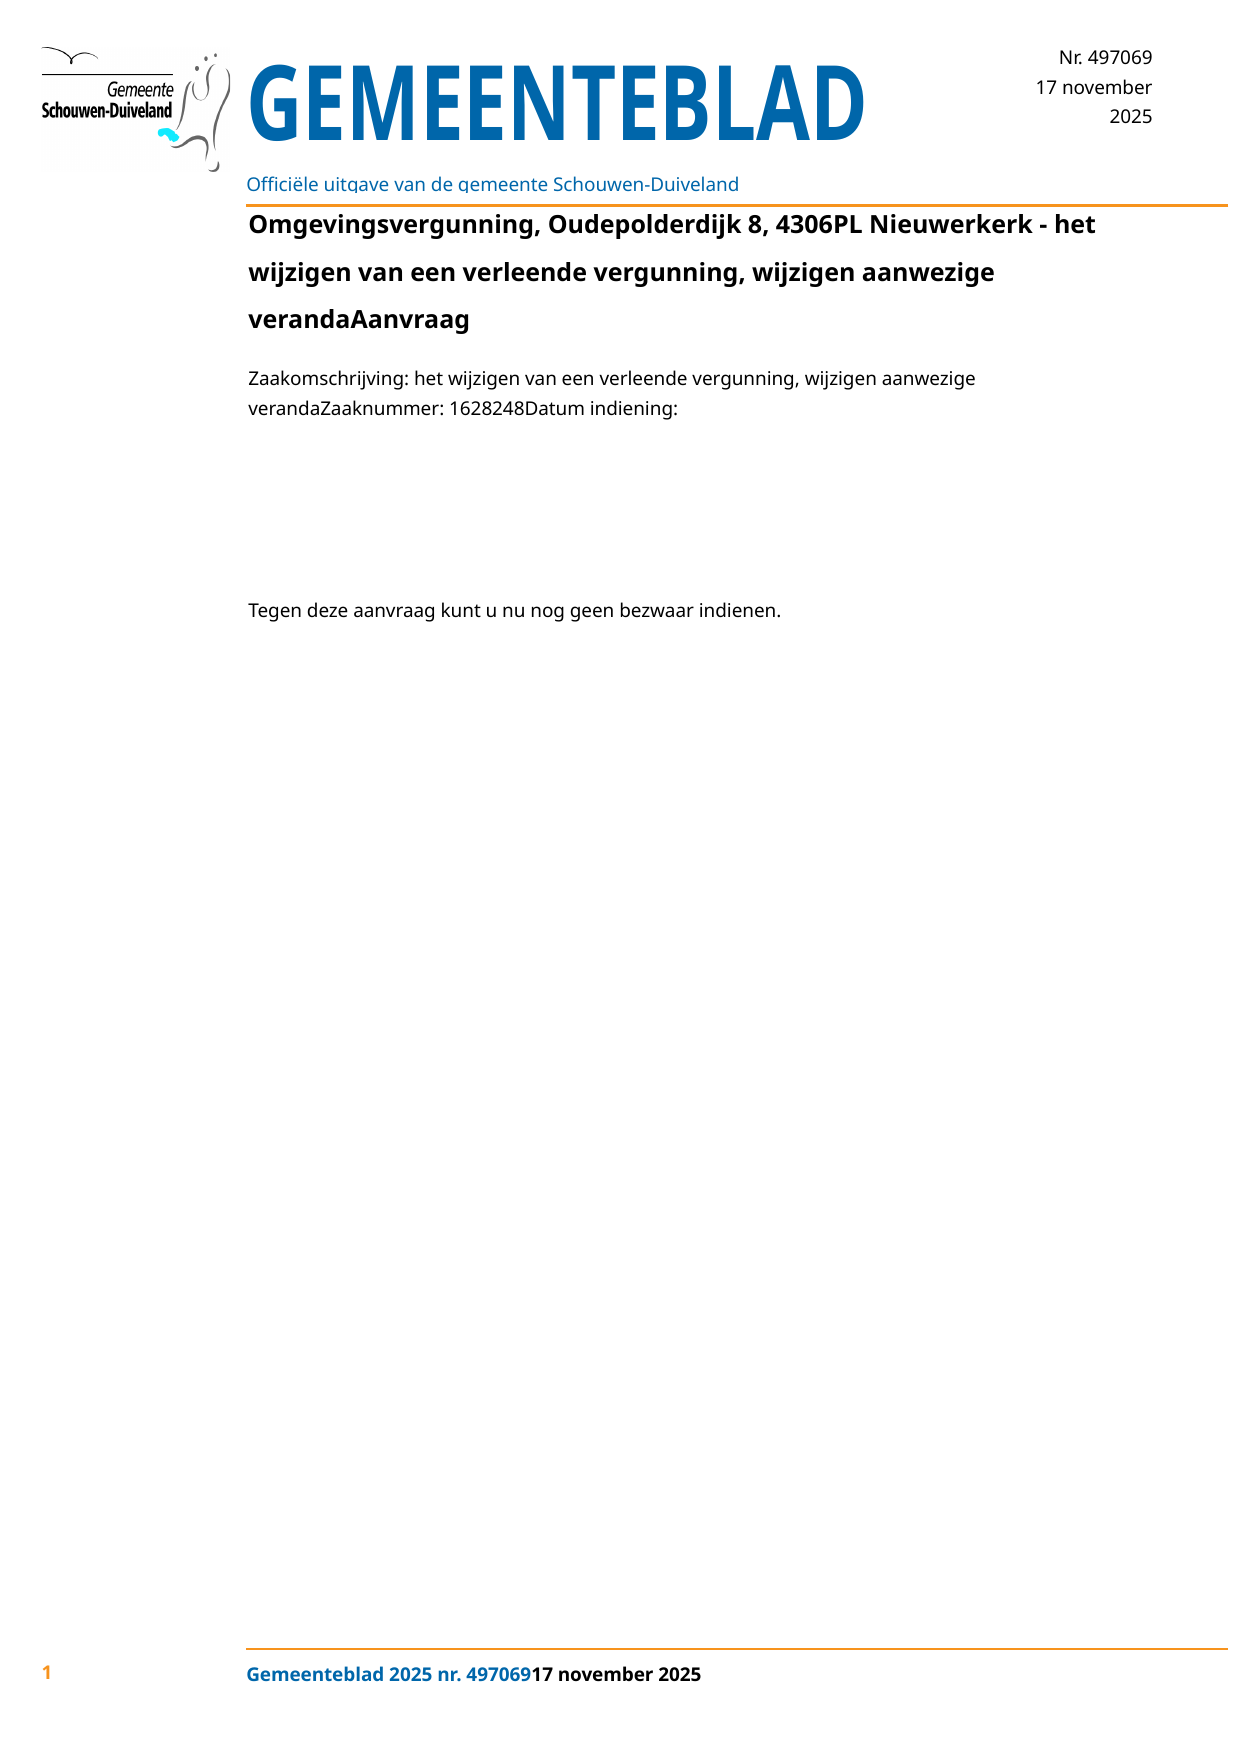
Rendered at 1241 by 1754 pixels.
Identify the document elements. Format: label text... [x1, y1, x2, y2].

text Omgevingsvergunning, Oudepolderdijk 8, 4306PL Nieuwerkerk - het wijzigen van een verleende vergunning, wijzigen aanwezige verandaAanvraag [248, 207, 1152, 336]
text Zaakomschrijving: het wijzigen van een verleende vergunning, wijzigen aanwezige verandaZaaknummer: 1628248Datum indiening: [248, 366, 1152, 421]
text Tegen deze aanvraag kunt u nu nog geen bezwaar indienen. [248, 597, 1152, 622]
picture [41, 47, 231, 172]
